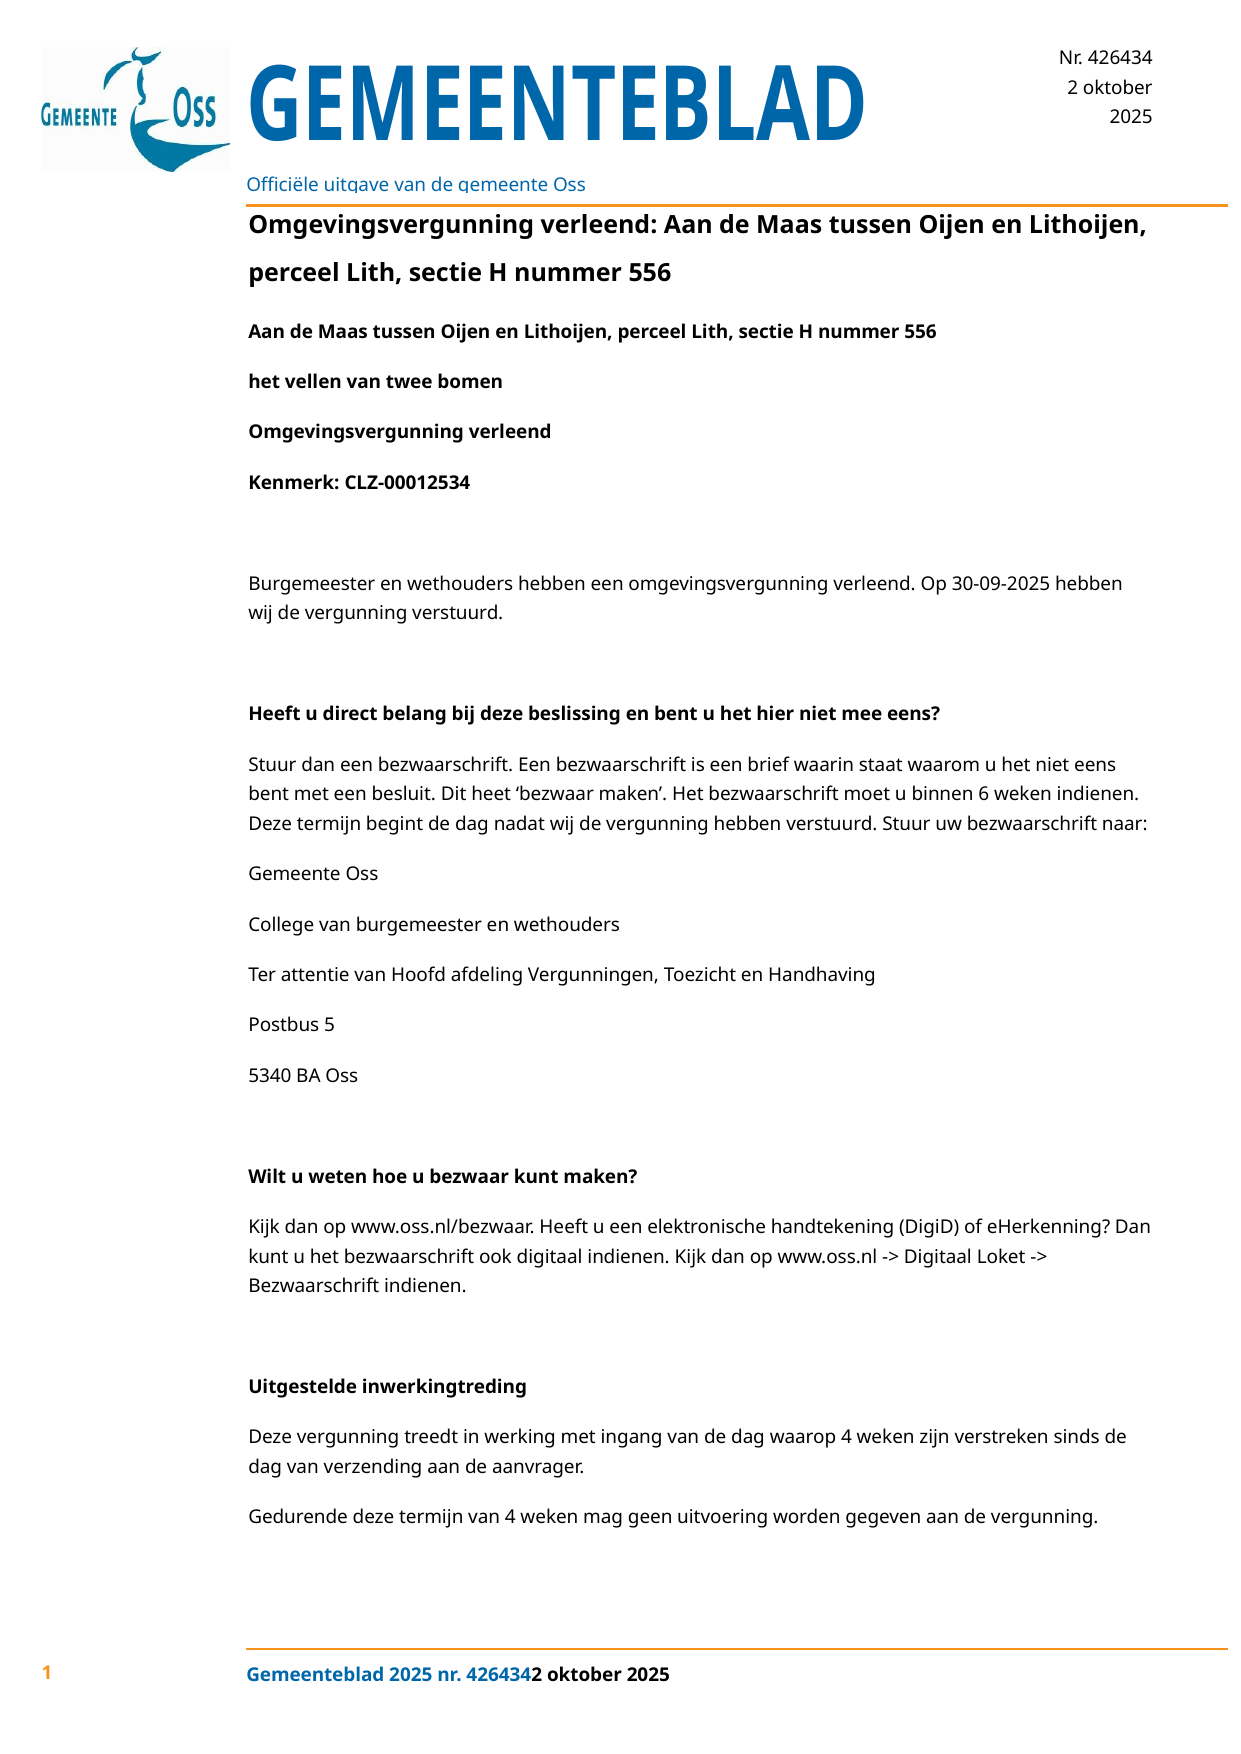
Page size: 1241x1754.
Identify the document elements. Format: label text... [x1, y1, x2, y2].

text Gedurende deze termijn van 4 weken mag geen uitvoering worden gegeven aan de vergunning. [248, 1504, 1152, 1529]
text Stuur dan een bezwaarschrift. Een bezwaarschrift is een brief waarin staat waarom u het niet eens bent met een besluit. Dit heet ‘bezwaar maken’. Het bezwaarschrift moet u binnen 6 weken indienen. Deze termijn begint de dag nadat wij de vergunning hebben verstuurd. Stuur uw bezwaarschrift naar: [248, 751, 1152, 836]
text Deze vergunning treedt in werking met ingang van de dag waarop 4 weken zijn verstreken sinds de dag van verzending aan de aanvrager. [248, 1424, 1152, 1479]
text het vellen van twee bomen [248, 368, 1152, 394]
text Gemeente Oss [248, 860, 1152, 886]
text Ter attentie van Hoofd afdeling Vergunningen, Toezicht en Handhaving [248, 961, 1152, 987]
text Aan de Maas tussen Oijen en Lithoijen, perceel Lith, sectie H nummer 556 [248, 318, 1152, 344]
picture [41, 47, 231, 172]
text Kijk dan op www.oss.nl/bezwaar. Heeft u een elektronische handtekening (DigiD) of eHerkenning? Dan kunt u het bezwaarschrift ook digitaal indienen. Kijk dan op www.oss.nl -> Digitaal Loket -> Bezwaarschrift indienen. [248, 1213, 1152, 1298]
text College van burgemeester en wethouders [248, 911, 1152, 937]
text Wilt u weten hoe u bezwaar kunt maken? [248, 1163, 1152, 1189]
text Uitgestelde inwerkingtreding [248, 1373, 1152, 1399]
text 5340 BA Oss [248, 1062, 1152, 1088]
text Omgevingsvergunning verleend: Aan de Maas tussen Oijen en Lithoijen, perceel Lith, sectie H nummer 556 [248, 207, 1152, 288]
text Kenmerk: CLZ-00012534 [248, 469, 1152, 495]
text Postbus 5 [248, 1012, 1152, 1037]
text Heeft u direct belang bij deze beslissing en bent u het hier niet mee eens? [248, 700, 1152, 726]
text Burgemeester en wethouders hebben een omgevingsvergunning verleend. Op 30-09-2025 hebben wij de vergunning verstuurd. [248, 570, 1152, 625]
text Omgevingsvergunning verleend [248, 419, 1152, 444]
